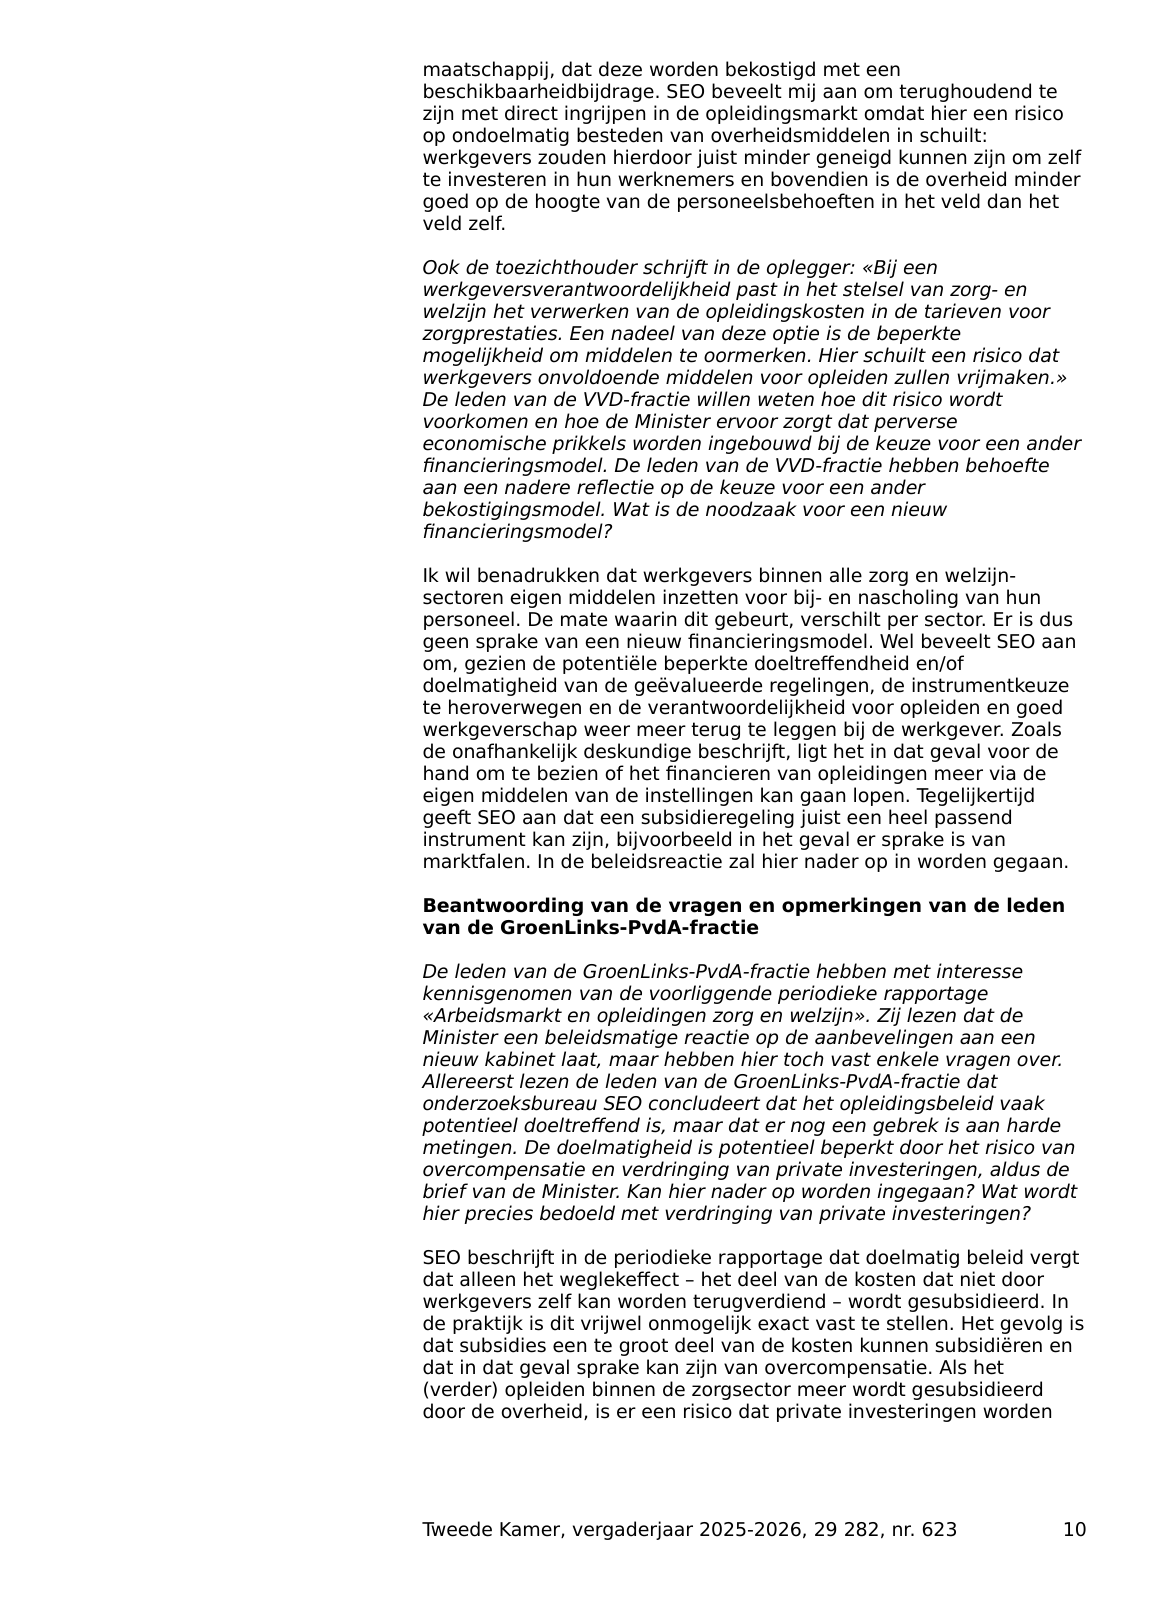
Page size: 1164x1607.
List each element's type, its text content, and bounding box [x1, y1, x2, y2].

text maatschappij, dat deze worden bekostigd met een beschikbaarheidbijdrage. SEO beveelt mij aan om terughoudend te zijn met direct ingrijpen in de opleidingsmarkt omdat hier een risico op ondoelmatig besteden van overheidsmiddelen in schuilt: werkgevers zouden hierdoor juist minder geneigd kunnen zijn om zelf te investeren in hun werknemers en bovendien is de overheid minder goed op de hoogte van de personeelsbehoeften in het veld dan het veld zelf. [422, 59, 1087, 235]
text SEO beschrijft in de periodieke rapportage dat doelmatig beleid vergt dat alleen het weglekeffect – het deel van de kosten dat niet door werkgevers zelf kan worden terugverdiend – wordt gesubsidieerd. In de praktijk is dit vrijwel onmogelijk exact vast te stellen. Het gevolg is dat subsidies een te groot deel van de kosten kunnen subsidiëren en dat in dat geval sprake kan zijn van overcompensatie. Als het (verder) opleiden binnen de zorgsector meer wordt gesubsidieerd door de overheid, is er een risico dat private investeringen worden [422, 1247, 1087, 1423]
text Ik wil benadrukken dat werkgevers binnen alle zorg en welzijn-sectoren eigen middelen inzetten voor bij- en nascholing van hun personeel. De mate waarin dit gebeurt, verschilt per sector. Er is dus geen sprake van een nieuw financieringsmodel. Wel beveelt SEO aan om, gezien de potentiële beperkte doeltreffendheid en/of doelmatigheid van de geëvalueerde regelingen, de instrumentkeuze te heroverwegen en de verantwoordelijkheid voor opleiden en goed werkgeverschap weer meer terug te leggen bij de werkgever. Zoals de onafhankelijk deskundige beschrijft, ligt het in dat geval voor de hand om te bezien of het financieren van opleidingen meer via de eigen middelen van de instellingen kan gaan lopen. Tegelijkertijd geeft SEO aan dat een subsidieregeling juist een heel passend instrument kan zijn, bijvoorbeeld in het geval er sprake is van marktfalen. In de beleidsreactie zal hier nader op in worden gegaan. [422, 565, 1087, 873]
text De leden van de GroenLinks-PvdA-fractie hebben met interesse kennisgenomen van de voorliggende periodieke rapportage «Arbeidsmarkt en opleidingen zorg en welzijn». Zij lezen dat de Minister een beleidsmatige reactie op de aanbevelingen aan een nieuw kabinet laat, maar hebben hier toch vast enkele vragen over. [422, 961, 1087, 1071]
subtitle Beantwoording van de vragen en opmerkingen van de leden van de GroenLinks-PvdA-fractie [422, 895, 1087, 939]
text Ook de toezichthouder schrijft in de oplegger: «Bij een werkgeversverantwoordelijkheid past in het stelsel van zorg- en welzijn het verwerken van de opleidingskosten in de tarieven voor zorgprestaties. Een nadeel van deze optie is de beperkte mogelijkheid om middelen te oormerken. Hier schuilt een risico dat werkgevers onvoldoende middelen voor opleiden zullen vrijmaken.» De leden van de VVD-fractie willen weten hoe dit risico wordt voorkomen en hoe de Minister ervoor zorgt dat perverse economische prikkels worden ingebouwd bij de keuze voor een ander financieringsmodel. De leden van de VVD-fractie hebben behoefte aan een nadere reflectie op de keuze voor een ander bekostigingsmodel. Wat is de noodzaak voor een nieuw financieringsmodel? [422, 257, 1087, 543]
text Allereerst lezen de leden van de GroenLinks-PvdA-fractie dat onderzoeksbureau SEO concludeert dat het opleidingsbeleid vaak potentieel doeltreffend is, maar dat er nog een gebrek is aan harde metingen. De doelmatigheid is potentieel beperkt door het risico van overcompensatie en verdringing van private investeringen, aldus de brief van de Minister. Kan hier nader op worden ingegaan? Wat wordt hier precies bedoeld met verdringing van private investeringen? [422, 1071, 1087, 1225]
